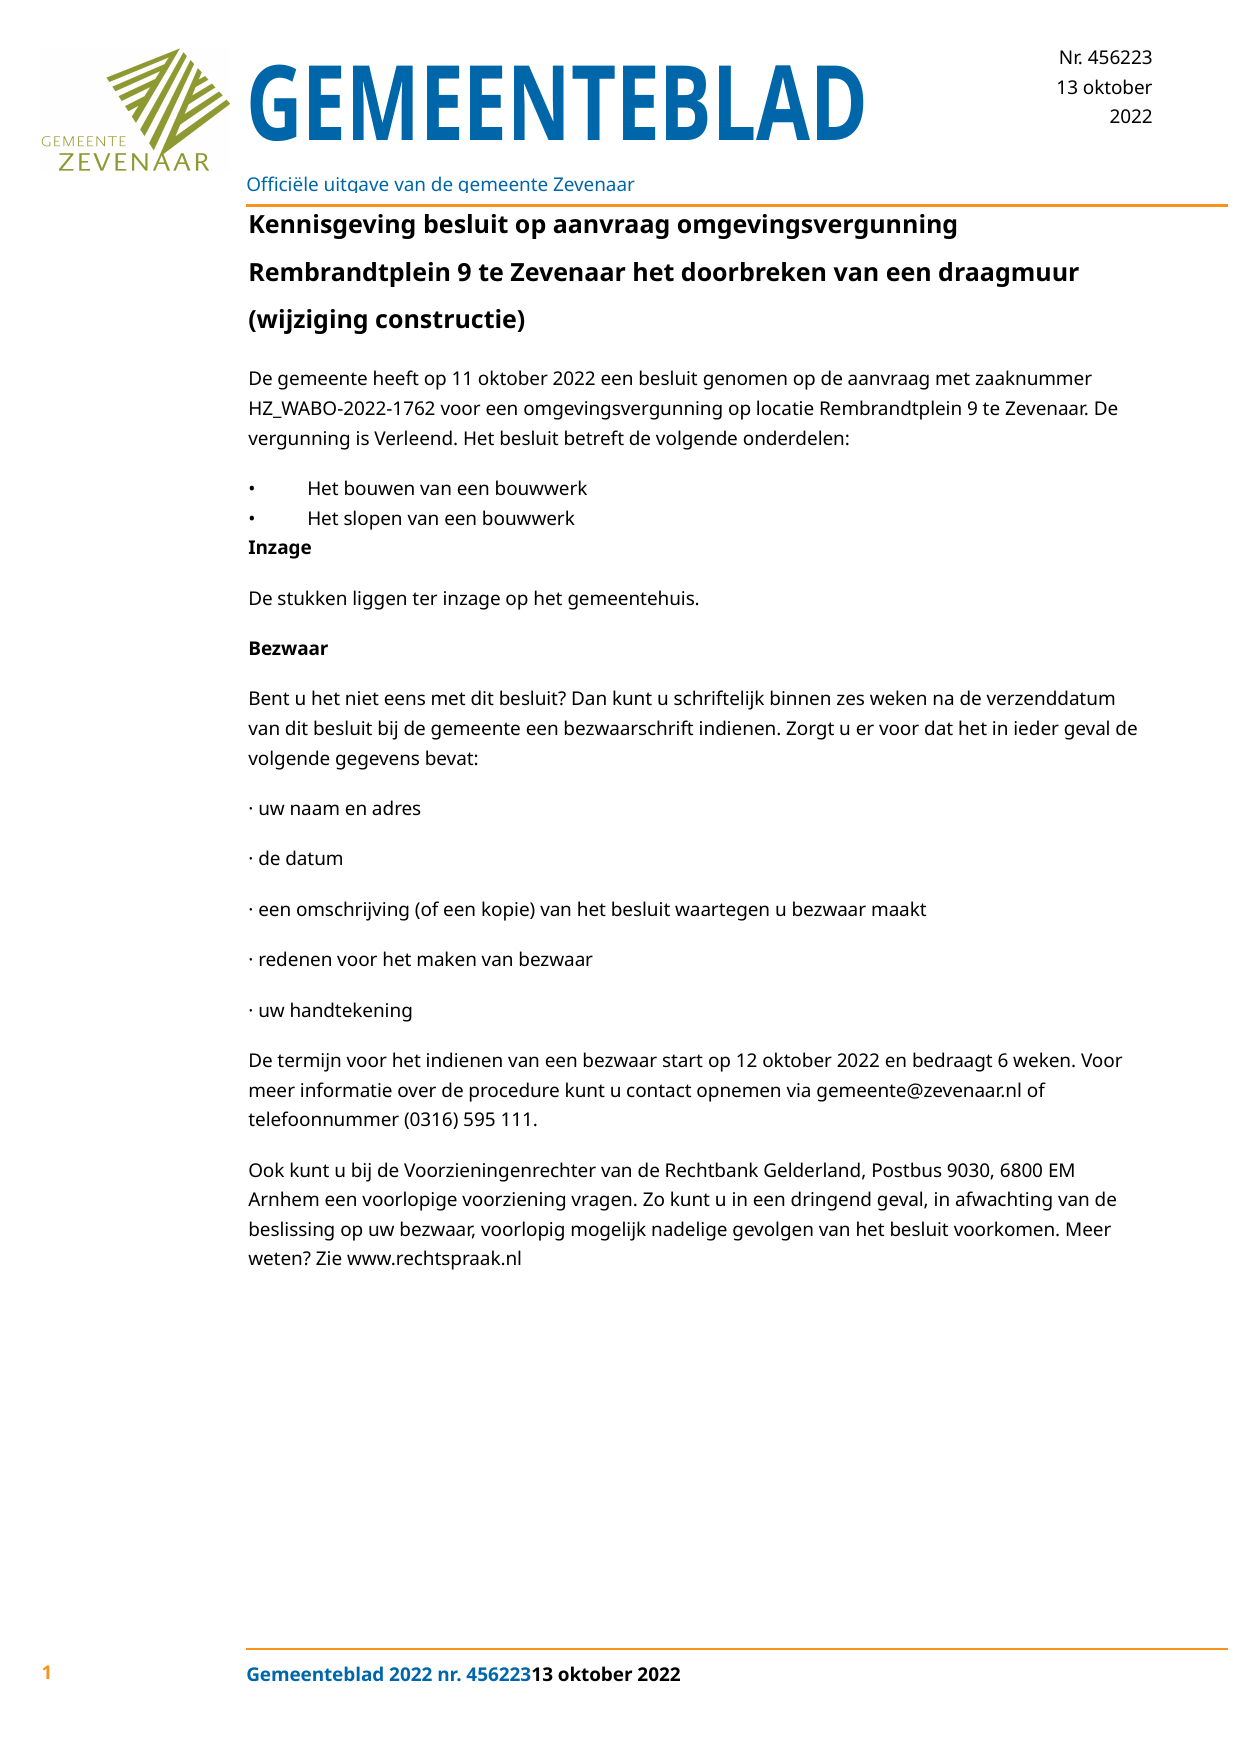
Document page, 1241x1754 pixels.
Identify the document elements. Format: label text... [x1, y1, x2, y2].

text · redenen voor het maken van bezwaar [248, 946, 1152, 972]
text Ook kunt u bij de Voorzieningenrechter van de Rechtbank Gelderland, Postbus 9030, 6800 EM Arnhem een voorlopige voorziening vragen. Zo kunt u in een dringend geval, in afwachting van de beslissing op uw bezwaar, voorlopig mogelijk nadelige gevolgen van het besluit voorkomen. Meer weten? Zie www.rechtspraak.nl [248, 1157, 1152, 1271]
text · de datum [248, 846, 1152, 871]
text Kennisgeving besluit op aanvraag omgevingsvergunning Rembrandtplein 9 te Zevenaar het doorbreken van een draagmuur (wijziging constructie) [248, 207, 1152, 336]
text · een omschrijving (of een kopie) van het besluit waartegen u bezwaar maakt [248, 896, 1152, 922]
text · uw handtekening [248, 997, 1152, 1022]
list Het bouwen van een bouwwerk [248, 475, 1152, 501]
text Bezwaar [248, 635, 1152, 661]
text Inzage [248, 534, 1152, 560]
text De stukken liggen ter inzage op het gemeentehuis. [248, 585, 1152, 610]
text De gemeente heeft op 11 oktober 2022 een besluit genomen op de aanvraag met zaaknummer HZ_WABO-2022-1762 voor een omgevingsvergunning op locatie Rembrandtplein 9 te Zevenaar. De vergunning is Verleend. Het besluit betreft de volgende onderdelen: [248, 366, 1152, 450]
list Het slopen van een bouwwerk [248, 505, 1152, 530]
text De termijn voor het indienen van een bezwaar start op 12 oktober 2022 en bedraagt 6 weken. Voor meer informatie over de procedure kunt u contact opnemen via gemeente@zevenaar.nl of telefoonnummer (0316) 595 111. [248, 1047, 1152, 1132]
picture [41, 47, 231, 172]
text Bent u het niet eens met dit besluit? Dan kunt u schriftelijk binnen zes weken na de verzenddatum van dit besluit bij de gemeente een bezwaarschrift indienen. Zorgt u er voor dat het in ieder geval de volgende gegevens bevat: [248, 686, 1152, 770]
text · uw naam en adres [248, 795, 1152, 821]
